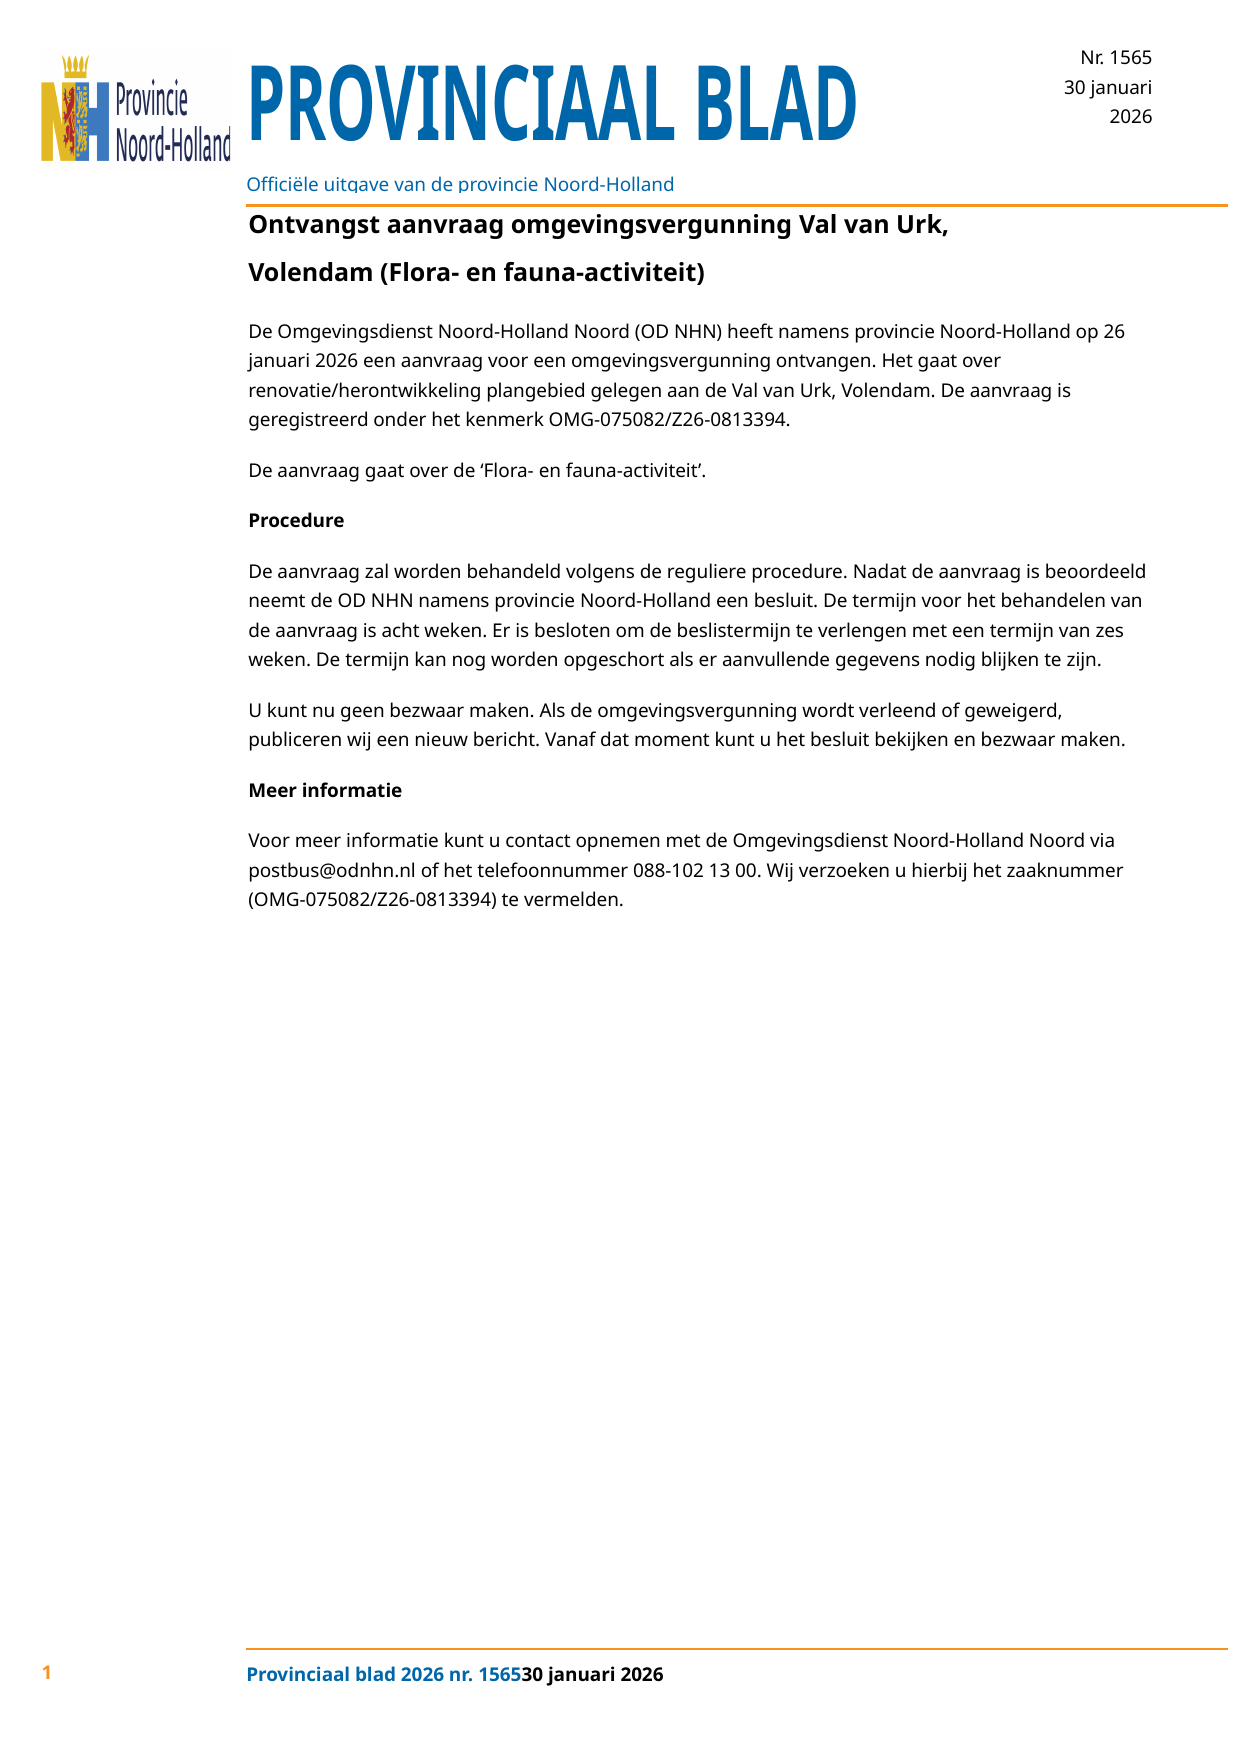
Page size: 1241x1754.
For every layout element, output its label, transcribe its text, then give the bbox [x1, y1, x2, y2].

text De Omgevingsdienst Noord-Holland Noord (OD NHN) heeft namens provincie Noord-Holland op 26 januari 2026 een aanvraag voor een omgevingsvergunning ontvangen. Het gaat over renovatie/herontwikkeling plangebied gelegen aan de Val van Urk, Volendam. De aanvraag is geregistreerd onder het kenmerk OMG-075082/Z26-0813394. [248, 318, 1152, 432]
text De aanvraag zal worden behandeld volgens de reguliere procedure. Nadat de aanvraag is beoordeeld neemt de OD NHN namens provincie Noord-Holland een besluit. De termijn voor het behandelen van de aanvraag is acht weken. Er is besloten om de beslistermijn te verlengen met een termijn van zes weken. De termijn kan nog worden opgeschort als er aanvullende gegevens nodig blijken te zijn. [248, 558, 1152, 672]
text U kunt nu geen bezwaar maken. Als de omgevingsvergunning wordt verleend of geweigerd, publiceren wij een nieuw bericht. Vanaf dat moment kunt u het besluit bekijken en bezwaar maken. [248, 697, 1152, 752]
text Voor meer informatie kunt u contact opnemen met de Omgevingsdienst Noord-Holland Noord via postbus@odnhn.nl of het telefoonnummer 088-102 13 00. Wij verzoeken u hierbij het zaaknummer (OMG-075082/Z26-0813394) te vermelden. [248, 827, 1152, 912]
text Ontvangst aanvraag omgevingsvergunning Val van Urk, Volendam (Flora- en fauna-activiteit) [248, 207, 1152, 288]
text Meer informatie [248, 777, 1152, 803]
picture [41, 47, 231, 172]
text De aanvraag gaat over de ‘Flora- en fauna-activiteit’. [248, 457, 1152, 483]
text Procedure [248, 507, 1152, 533]
